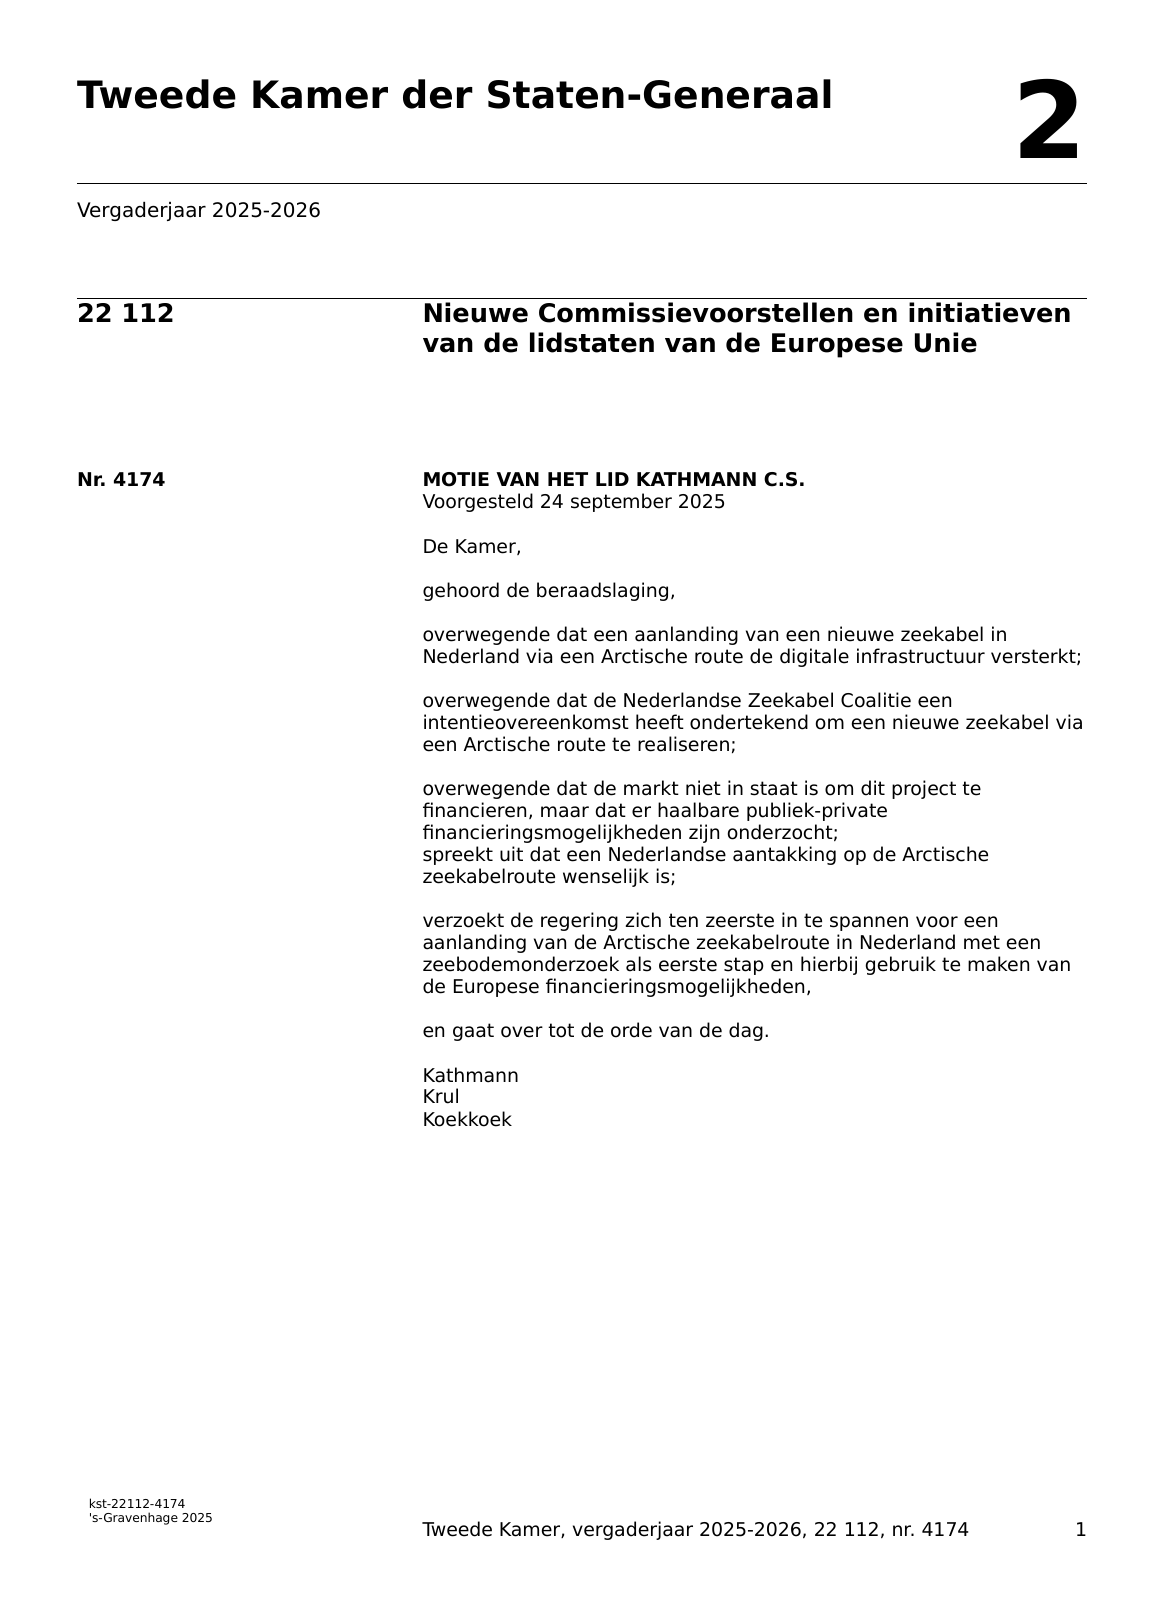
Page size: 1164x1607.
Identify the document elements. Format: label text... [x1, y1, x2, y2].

subtitle 22 112 Nieuwe Commissievoorstellen en initiatieven van de lidstaten van de Europese Unie [77, 299, 1087, 358]
table_header 2 [886, 59, 1087, 183]
subtitle Nr. 4174 MOTIE VAN HET LID KATHMANN C.S. [77, 469, 1087, 491]
text overwegende dat een aanlanding van een nieuwe zeekabel in Nederland via een Arctische route de digitale infrastructuur versterkt; [422, 624, 1087, 668]
text Koekkoek [422, 1108, 1087, 1130]
text spreekt uit dat een Nederlandse aantakking op de Arctische zeekabelroute wenselijk is; [422, 844, 1087, 888]
text gehoord de beraadslaging, [422, 580, 1087, 602]
text Kathmann [422, 1064, 1087, 1086]
text en gaat over tot de orde van de dag. [422, 1020, 1087, 1042]
text Voorgesteld 24 september 2025 [422, 491, 1087, 513]
table_header Tweede Kamer der Staten-Generaal [77, 59, 886, 183]
table_cell Vergaderjaar 2025-2026 [77, 184, 1087, 298]
text De Kamer, [422, 536, 1087, 557]
text Krul [422, 1086, 1087, 1108]
text 's-Gravenhage 2025 [88, 1511, 323, 1525]
text kst-22112-4174 [88, 1497, 323, 1511]
text overwegende dat de markt niet in staat is om dit project te financieren, maar dat er haalbare publiek-private financieringsmogelijkheden zijn onderzocht; [422, 778, 1087, 844]
text verzoekt de regering zich ten zeerste in te spannen voor een aanlanding van de Arctische zeekabelroute in Nederland met een zeebodemonderzoek als eerste stap en hierbij gebruik te maken van de Europese financieringsmogelijkheden, [422, 910, 1087, 998]
text overwegende dat de Nederlandse Zeekabel Coalitie een intentieovereenkomst heeft ondertekend om een nieuwe zeekabel via een Arctische route te realiseren; [422, 690, 1087, 756]
